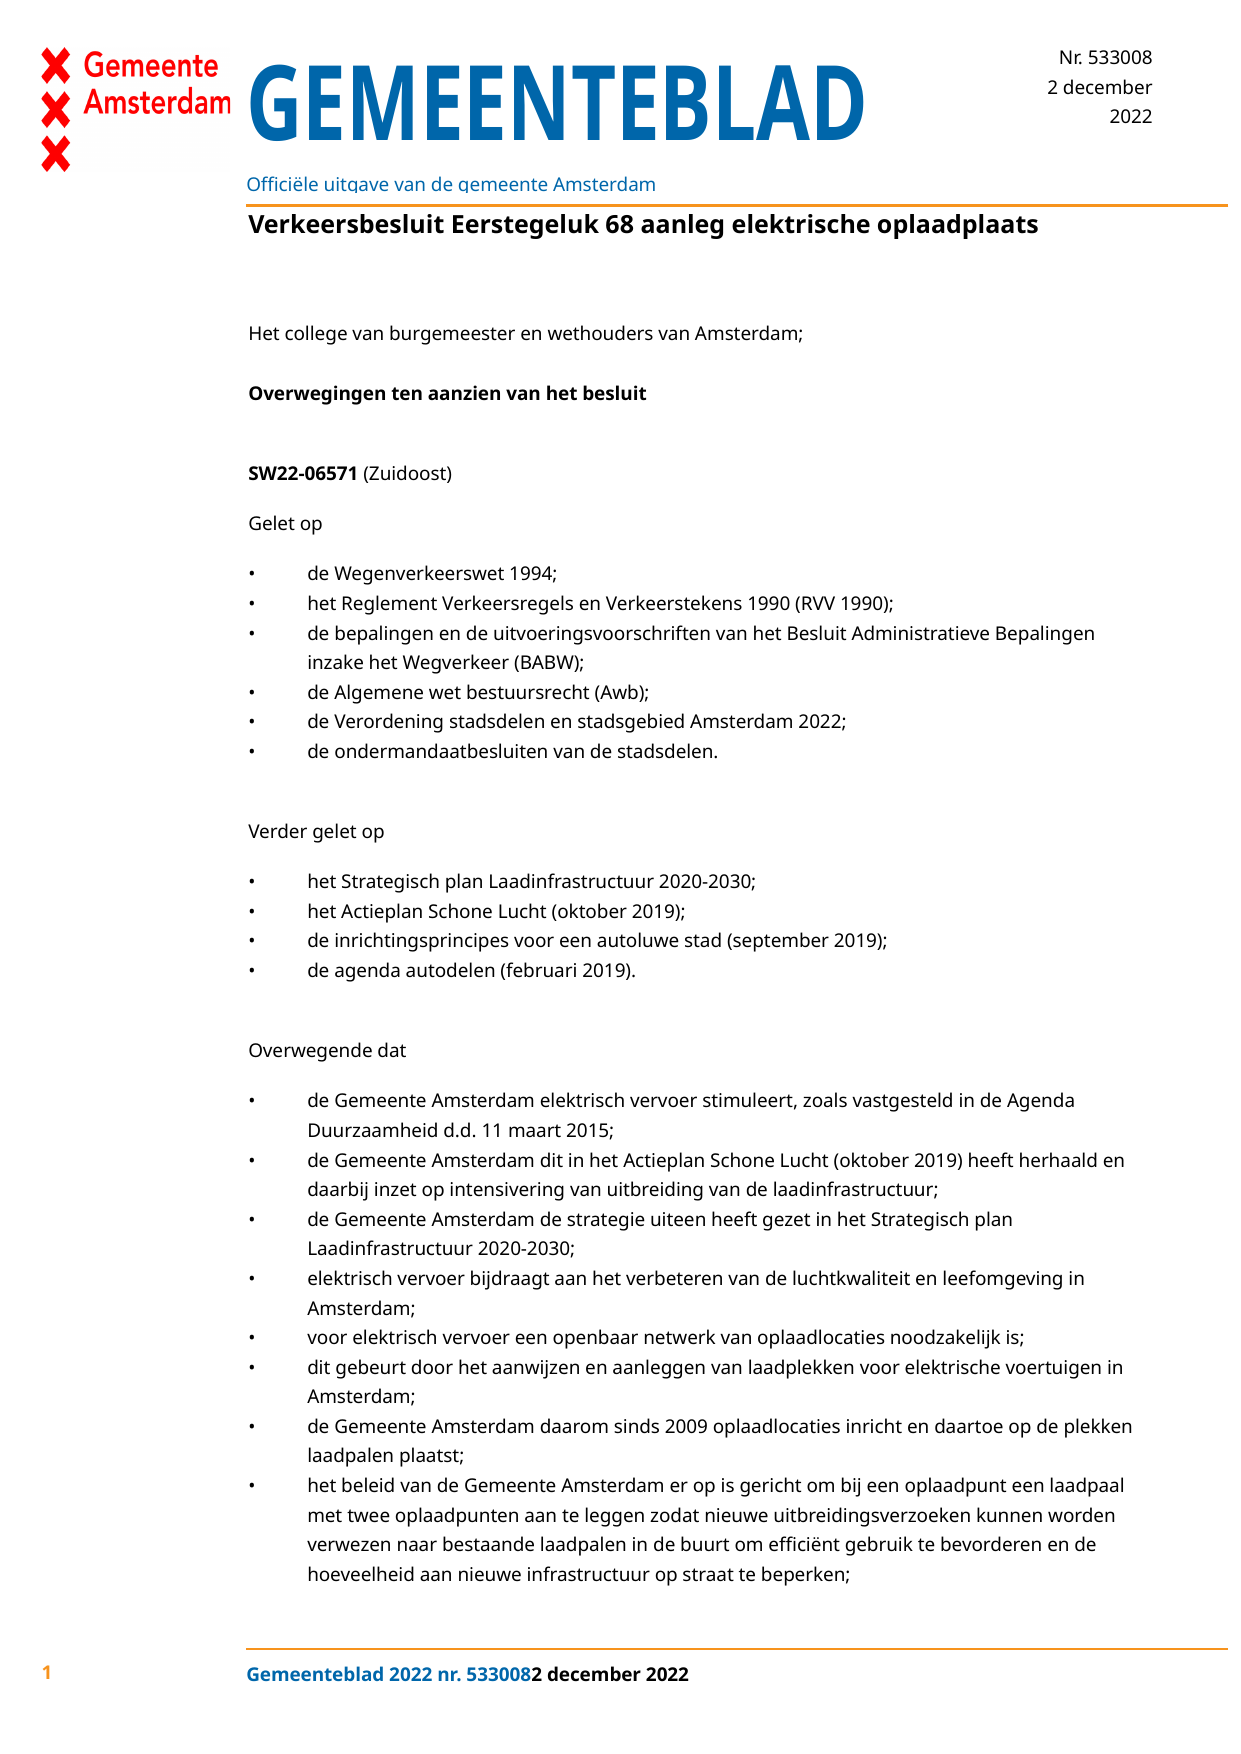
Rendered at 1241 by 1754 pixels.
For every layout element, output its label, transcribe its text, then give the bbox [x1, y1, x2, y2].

text Gelet op [248, 510, 1152, 536]
text SW22-06571 (Zuidoost) [248, 460, 1152, 486]
list voor elektrisch vervoer een openbaar netwerk van oplaadlocaties noodzakelijk is; [248, 1324, 1152, 1350]
list de ondermandaatbesluiten van de stadsdelen. [248, 738, 1152, 764]
list de Gemeente Amsterdam daarom sinds 2009 oplaadlocaties inricht en daartoe op de plekken laadpalen plaatst; [248, 1413, 1152, 1468]
list het Strategisch plan Laadinfrastructuur 2020-2030; [248, 868, 1152, 894]
list het beleid van de Gemeente Amsterdam er op is gericht om bij een oplaadpunt een laadpaal met twee oplaadpunten aan te leggen zodat nieuwe uitbreidingsverzoeken kunnen worden verwezen naar bestaande laadpalen in de buurt om efficiënt gebruik te bevorderen en de hoeveelheid aan nieuwe infrastructuur op straat te beperken; [248, 1472, 1152, 1587]
list het Reglement Verkeersregels en Verkeerstekens 1990 (RVV 1990); [248, 590, 1152, 616]
list de Gemeente Amsterdam dit in het Actieplan Schone Lucht (oktober 2019) heeft herhaald en daarbij inzet op intensivering van uitbreiding van de laadinfrastructuur; [248, 1147, 1152, 1202]
picture [41, 47, 231, 172]
list de bepalingen en de uitvoeringsvoorschriften van het Besluit Administratieve Bepalingen inzake het Wegverkeer (BABW); [248, 620, 1152, 675]
text Het college van burgemeester en wethouders van Amsterdam; [248, 321, 1152, 346]
list dit gebeurt door het aanwijzen en aanleggen van laadplekken voor elektrische voertuigen in Amsterdam; [248, 1354, 1152, 1409]
text Overwegingen ten aanzien van het besluit [248, 380, 1152, 406]
text Overwegende dat [248, 1037, 1152, 1063]
list elektrisch vervoer bijdraagt aan het verbeteren van de luchtkwaliteit en leefomgeving in Amsterdam; [248, 1265, 1152, 1321]
list de inrichtingsprincipes voor een autoluwe stad (september 2019); [248, 928, 1152, 953]
text Verkeersbesluit Eerstegeluk 68 aanleg elektrische oplaadplaats [248, 207, 1152, 241]
list de Gemeente Amsterdam de strategie uiteen heeft gezet in het Strategisch plan Laadinfrastructuur 2020-2030; [248, 1206, 1152, 1261]
list de Wegenverkeerswet 1994; [248, 561, 1152, 586]
list de Verordening stadsdelen en stadsgebied Amsterdam 2022; [248, 708, 1152, 734]
list de Algemene wet bestuursrecht (Awb); [248, 679, 1152, 705]
list de agenda autodelen (februari 2019). [248, 957, 1152, 983]
list de Gemeente Amsterdam elektrisch vervoer stimuleert, zoals vastgesteld in de Agenda Duurzaamheid d.d. 11 maart 2015; [248, 1088, 1152, 1143]
text Verder gelet op [248, 818, 1152, 844]
list het Actieplan Schone Lucht (oktober 2019); [248, 898, 1152, 924]
